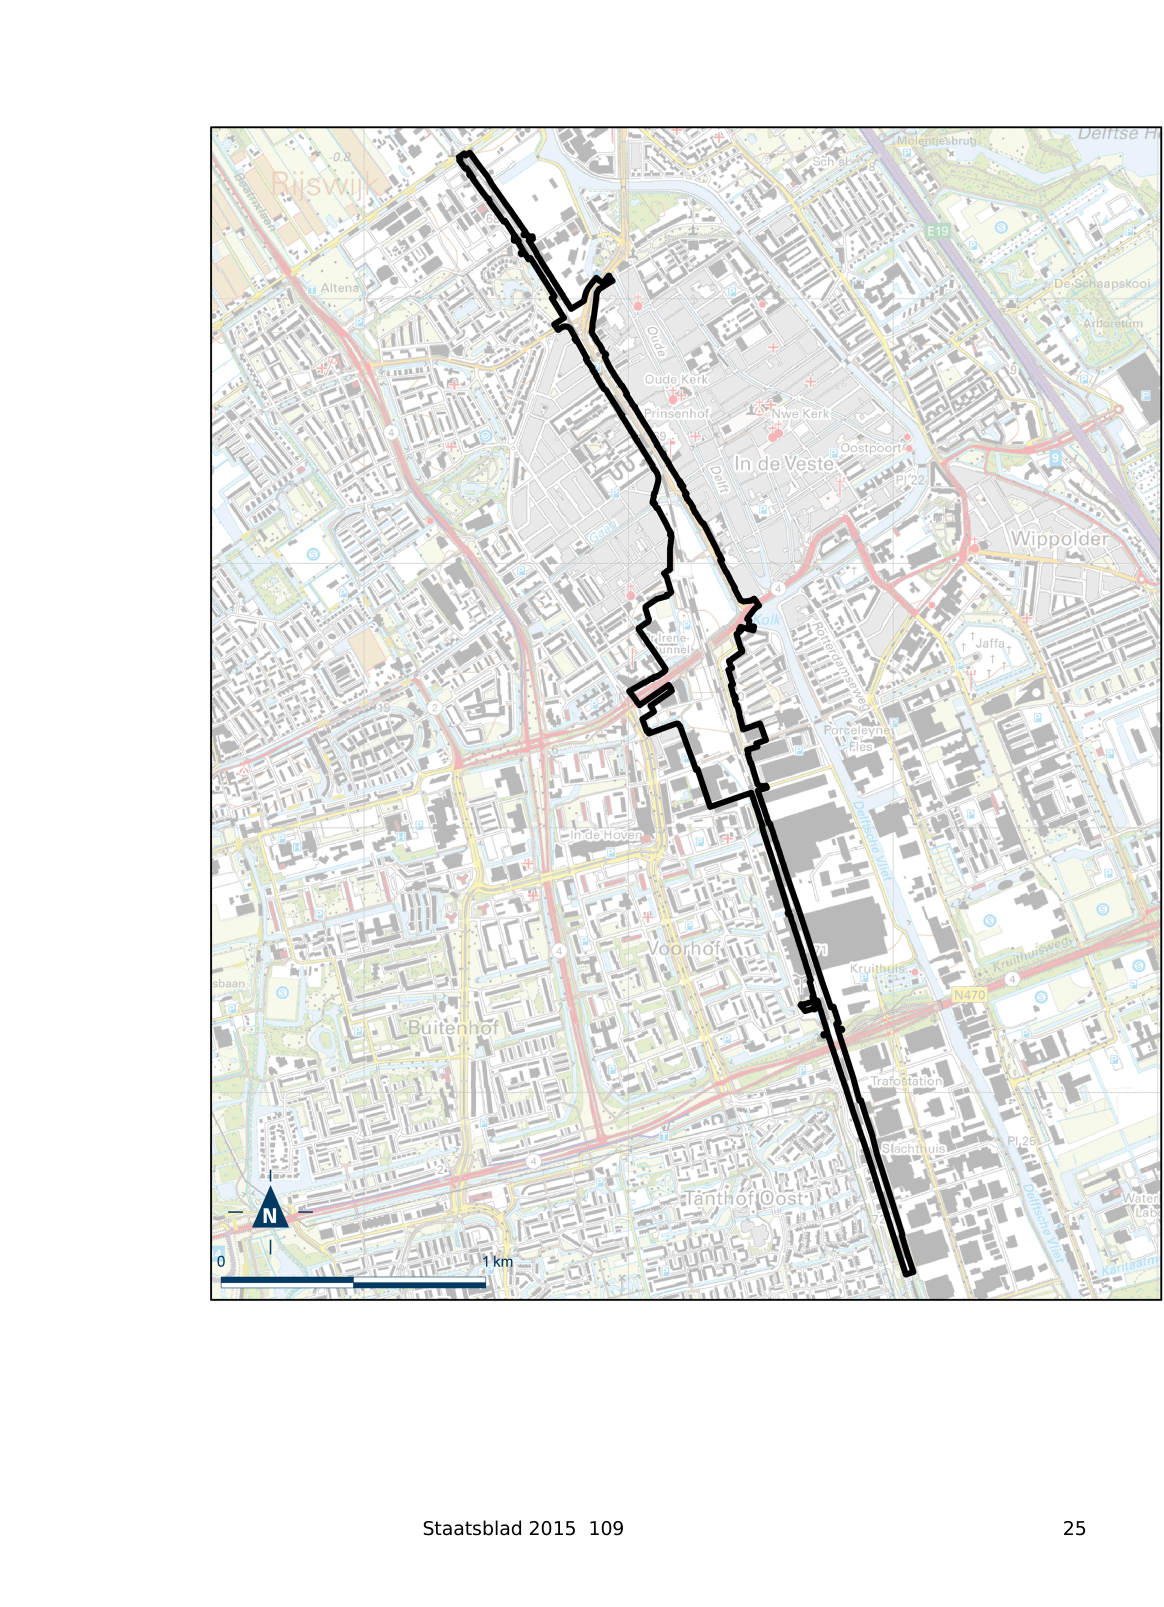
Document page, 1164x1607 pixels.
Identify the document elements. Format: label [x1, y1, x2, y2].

picture [206, 122, 1164, 1304]
